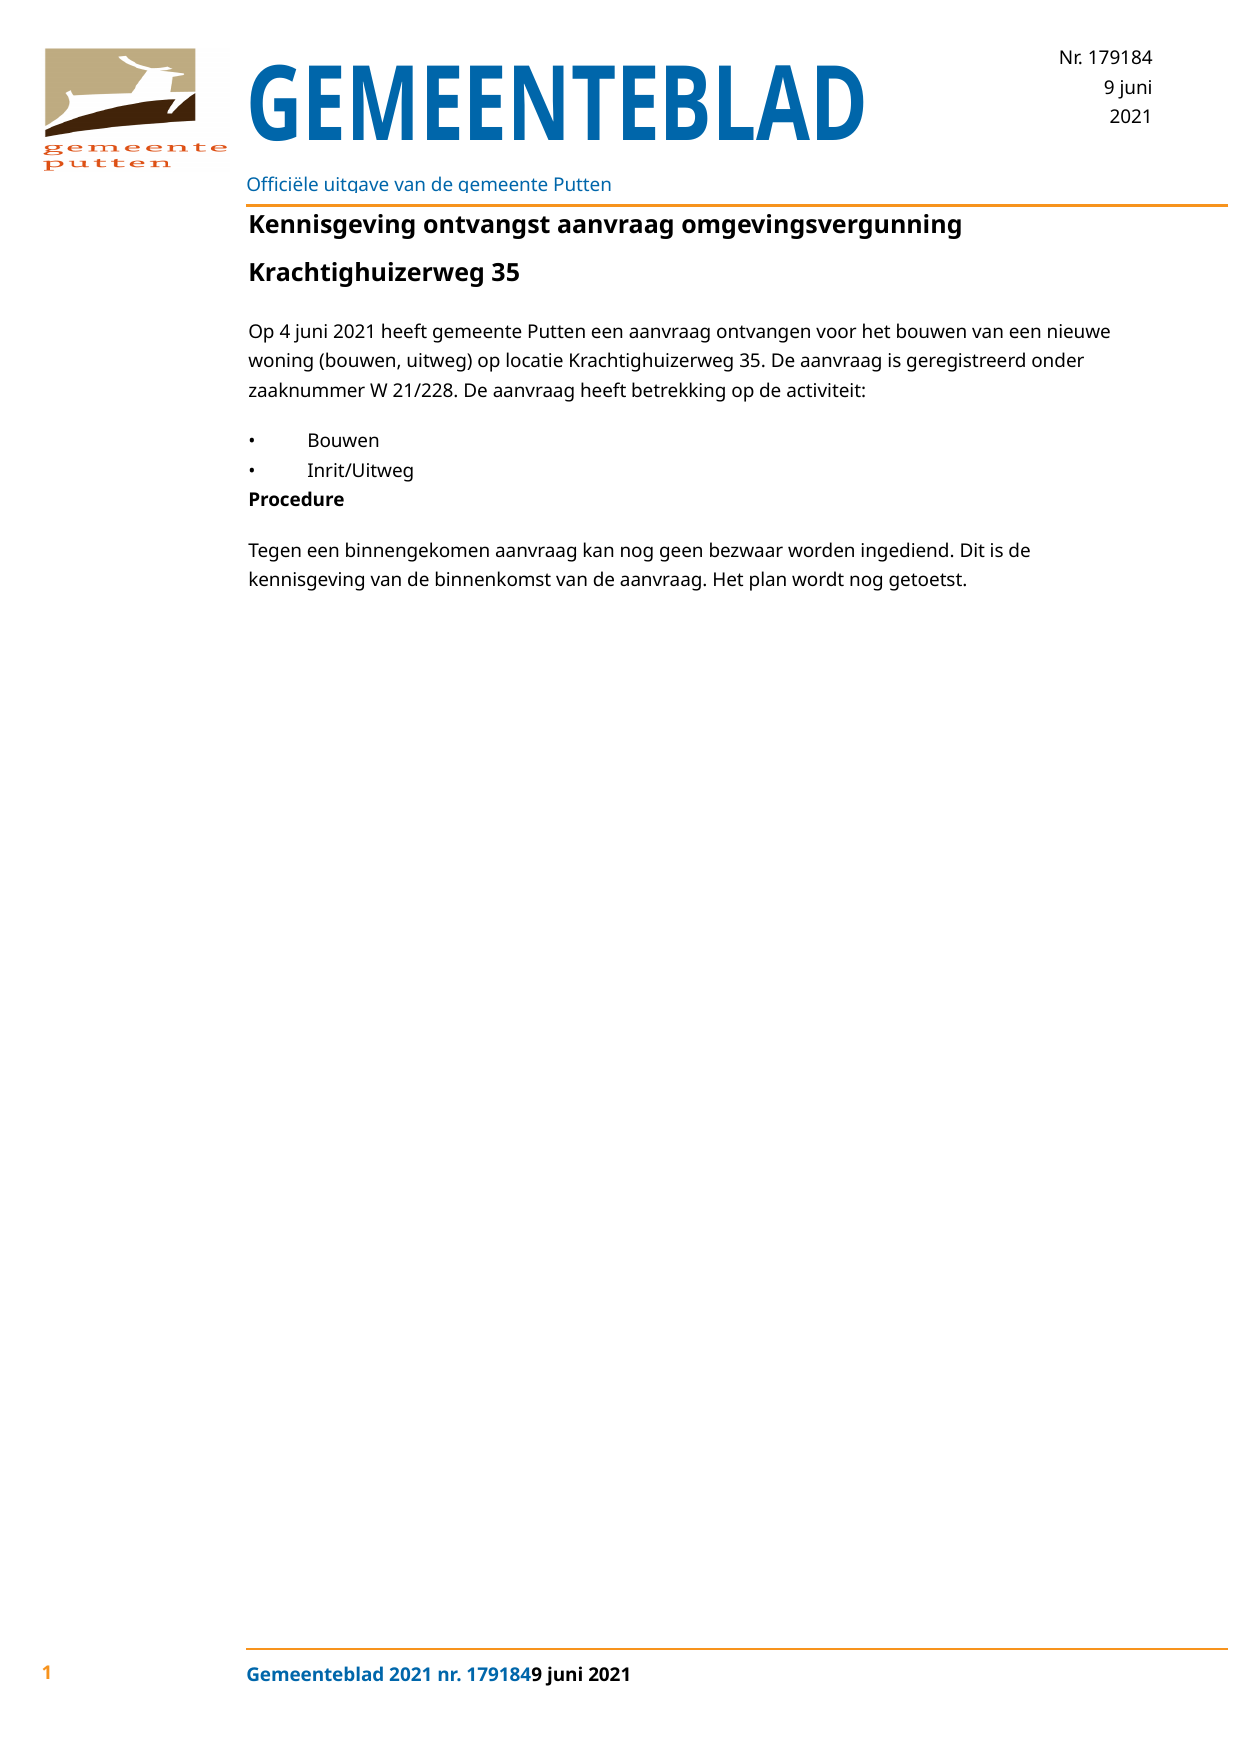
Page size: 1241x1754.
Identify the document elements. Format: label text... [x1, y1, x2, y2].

list Bouwen [248, 427, 1152, 453]
list Inrit/Uitweg [248, 457, 1152, 483]
text Procedure [248, 487, 1152, 512]
text Op 4 juni 2021 heeft gemeente Putten een aanvraag ontvangen voor het bouwen van een nieuwe woning (bouwen, uitweg) op locatie Krachtighuizerweg 35. De aanvraag is geregistreerd onder zaaknummer W 21/228. De aanvraag heeft betrekking op de activiteit: [248, 318, 1152, 403]
text Tegen een binnengekomen aanvraag kan nog geen bezwaar worden ingediend. Dit is de kennisgeving van de binnenkomst van de aanvraag. Het plan wordt nog getoetst. [248, 537, 1152, 592]
picture [41, 47, 231, 172]
text Kennisgeving ontvangst aanvraag omgevingsvergunning Krachtighuizerweg 35 [248, 207, 1152, 288]
